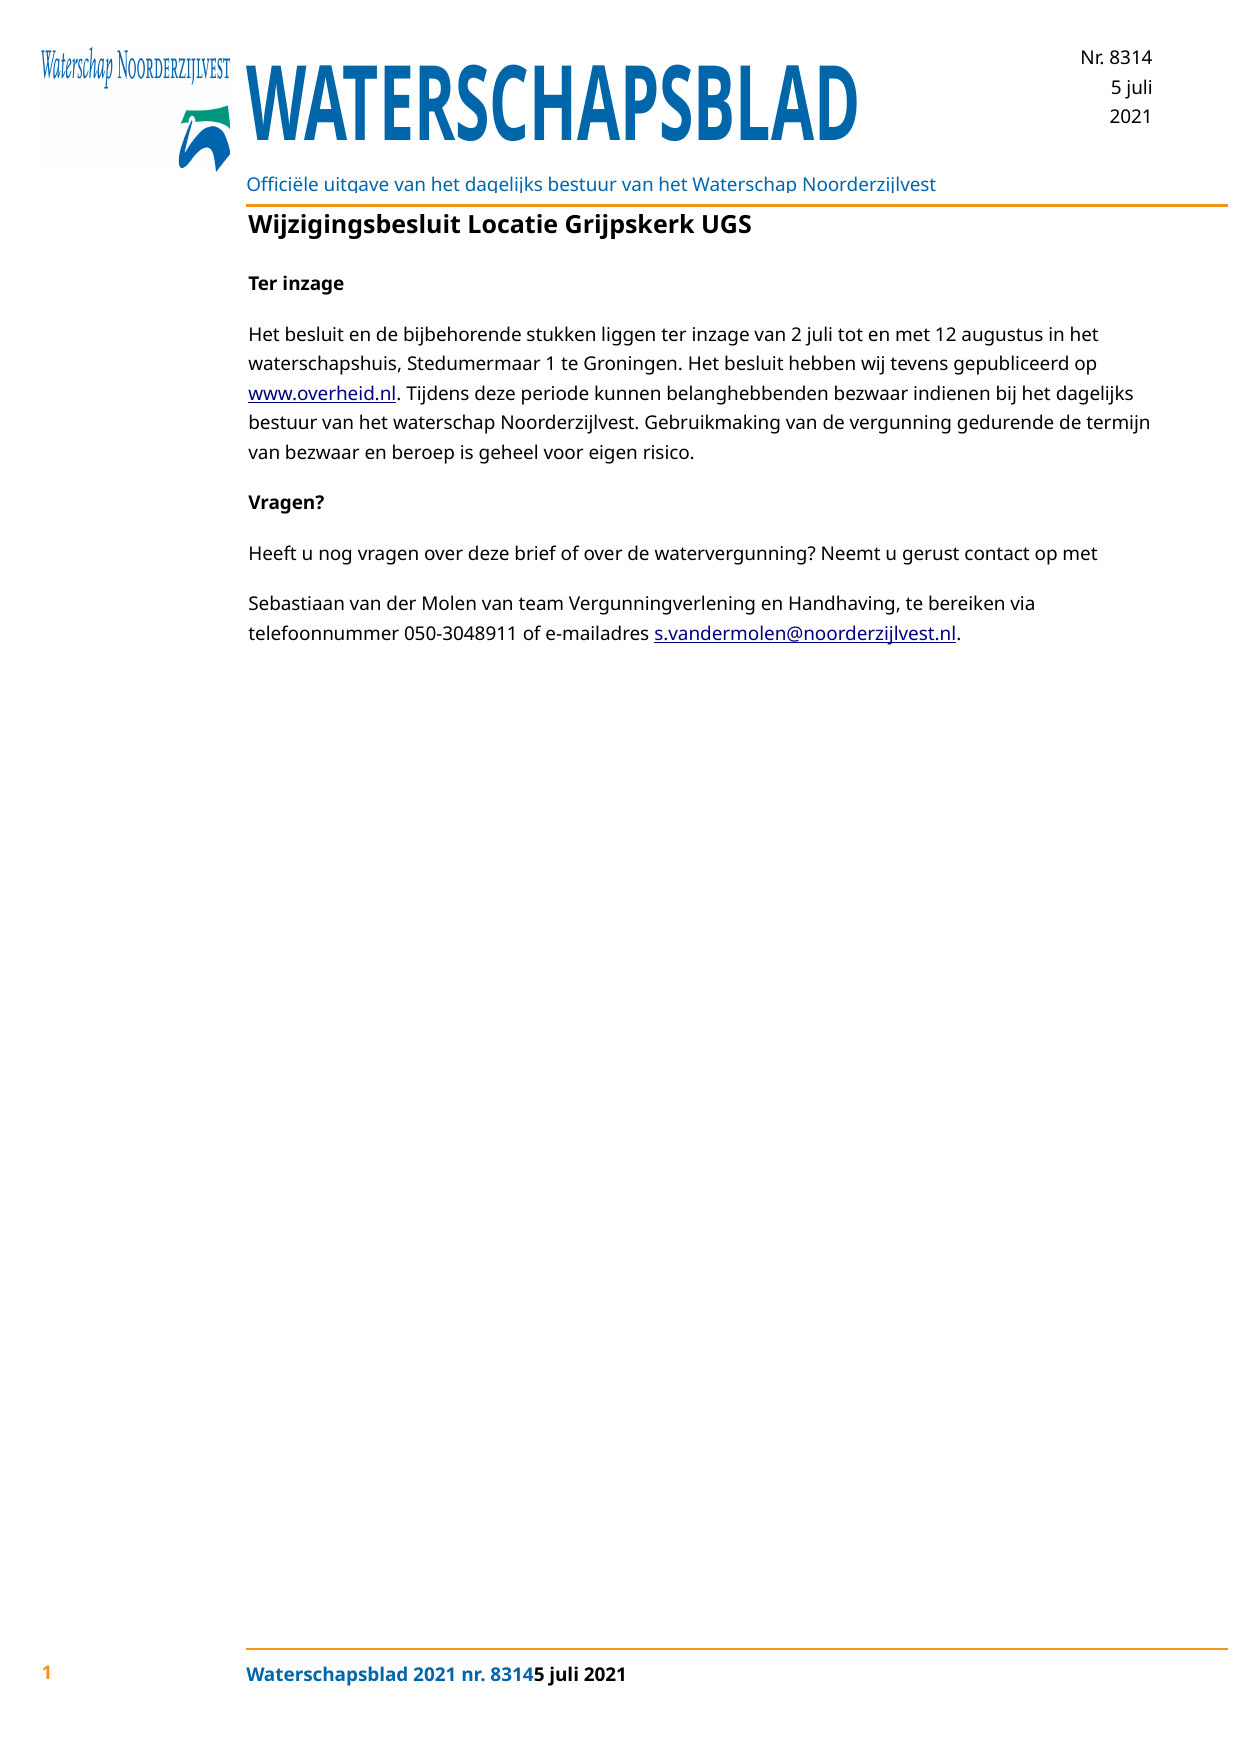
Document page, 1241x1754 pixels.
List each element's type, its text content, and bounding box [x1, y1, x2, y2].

text Sebastiaan van der Molen van team Vergunningverlening en Handhaving, te bereiken via telefoonnummer 050-3048911 of e-mailadres s.vandermolen@noorderzijlvest.nl. [248, 590, 1152, 646]
text Vragen? [248, 489, 1152, 515]
text Wijzigingsbesluit Locatie Grijpskerk UGS [248, 207, 1152, 241]
text Ter inzage [248, 270, 1152, 296]
text Heeft u nog vragen over deze brief of over de watervergunning? Neemt u gerust contact op met [248, 540, 1152, 566]
text Het besluit en de bijbehorende stukken liggen ter inzage van 2 juli tot en met 12 augustus in het waterschapshuis, Stedumermaar 1 te Groningen. Het besluit hebben wij tevens gepubliceerd op www.overheid.nl. Tijdens deze periode kunnen belanghebbenden bezwaar indienen bij het dagelijks bestuur van het waterschap Noorderzijlvest. Gebruikmaking van de vergunning gedurende de termijn van bezwaar en beroep is geheel voor eigen risico. [248, 321, 1152, 465]
picture [41, 47, 231, 172]
